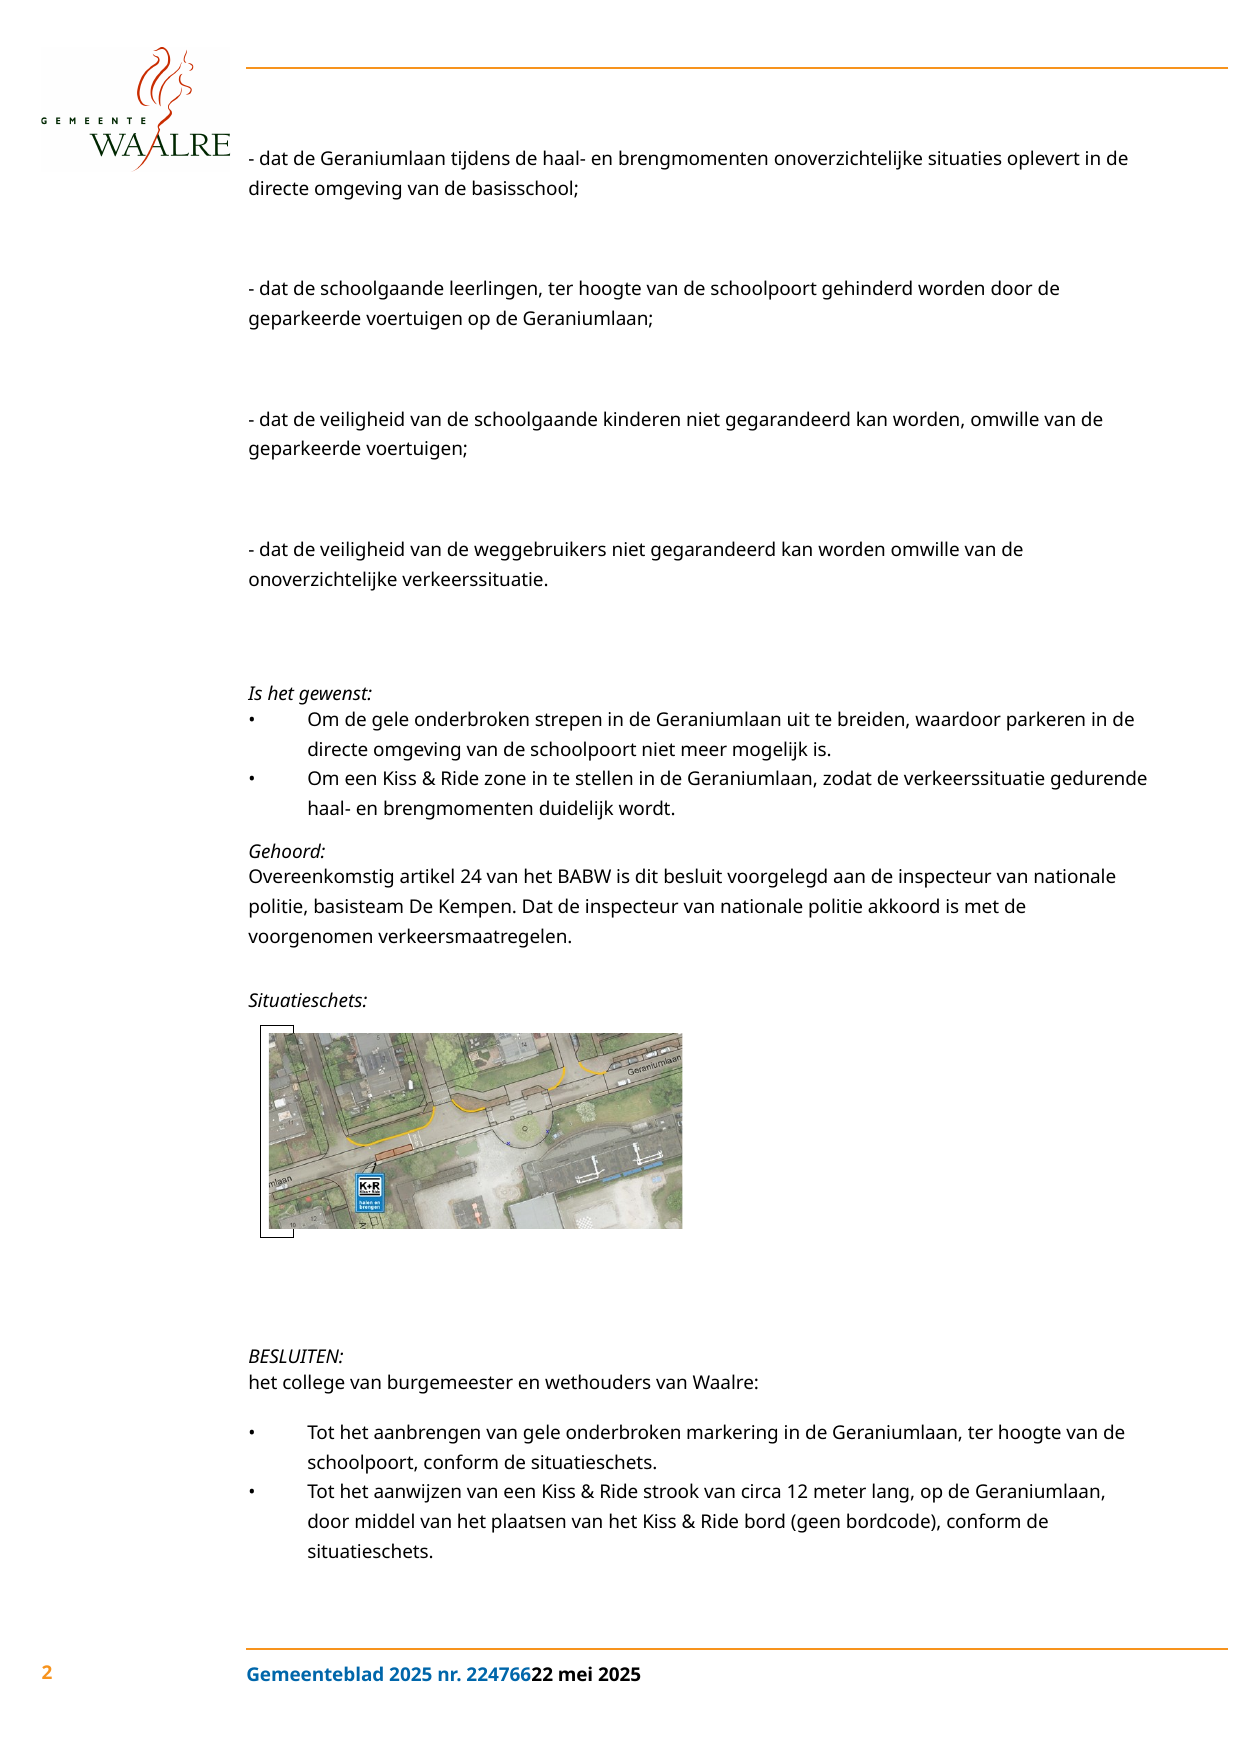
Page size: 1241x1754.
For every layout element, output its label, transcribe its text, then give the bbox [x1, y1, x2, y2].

list Om een Kiss & Ride zone in te stellen in de Geraniumlaan, zodat de verkeerssituatie gedurende haal- en brengmomenten duidelijk wordt. [248, 765, 1152, 821]
text - dat de veiligheid van de weggebruikers niet gegarandeerd kan worden omwille van de onoverzichtelijke verkeerssituatie. [248, 536, 1152, 592]
text Overeenkomstig artikel 24 van het BABW is dit besluit voorgelegd aan de inspecteur van nationale politie, basisteam De Kempen. Dat de inspecteur van nationale politie akkoord is met de voorgenomen verkeersmaatregelen. [248, 864, 1152, 949]
text Is het gewenst: [248, 680, 1152, 706]
text - dat de veiligheid van de schoolgaande kinderen niet gegarandeerd kan worden, omwille van de geparkeerde voertuigen; [248, 406, 1152, 461]
text BESLUITEN: [248, 1343, 1152, 1369]
picture [41, 47, 231, 172]
list Tot het aanbrengen van gele onderbroken markering in de Geraniumlaan, ter hoogte van de schoolpoort, conform de situatieschets. [248, 1419, 1152, 1475]
text - dat de schoolgaande leerlingen, ter hoogte van de schoolpoort gehinderd worden door de geparkeerde voertuigen op de Geraniumlaan; [248, 276, 1152, 331]
text Gehoord: [248, 838, 1152, 864]
text - dat de Geraniumlaan tijdens de haal- en brengmomenten onoverzichtelijke situaties oplevert in de directe omgeving van de basisschool; [248, 145, 1152, 201]
picture [268, 1033, 683, 1229]
text het college van burgemeester en wethouders van Waalre: [248, 1369, 1152, 1395]
list Om de gele onderbroken strepen in de Geraniumlaan uit te breiden, waardoor parkeren in de directe omgeving van de schoolpoort niet meer mogelijk is. [248, 706, 1152, 761]
list Tot het aanwijzen van een Kiss & Ride strook van circa 12 meter lang, op de Geraniumlaan, door middel van het plaatsen van het Kiss & Ride bord (geen bordcode), conform de situatieschets. [248, 1479, 1152, 1564]
text Situatieschets: [248, 987, 1152, 1013]
